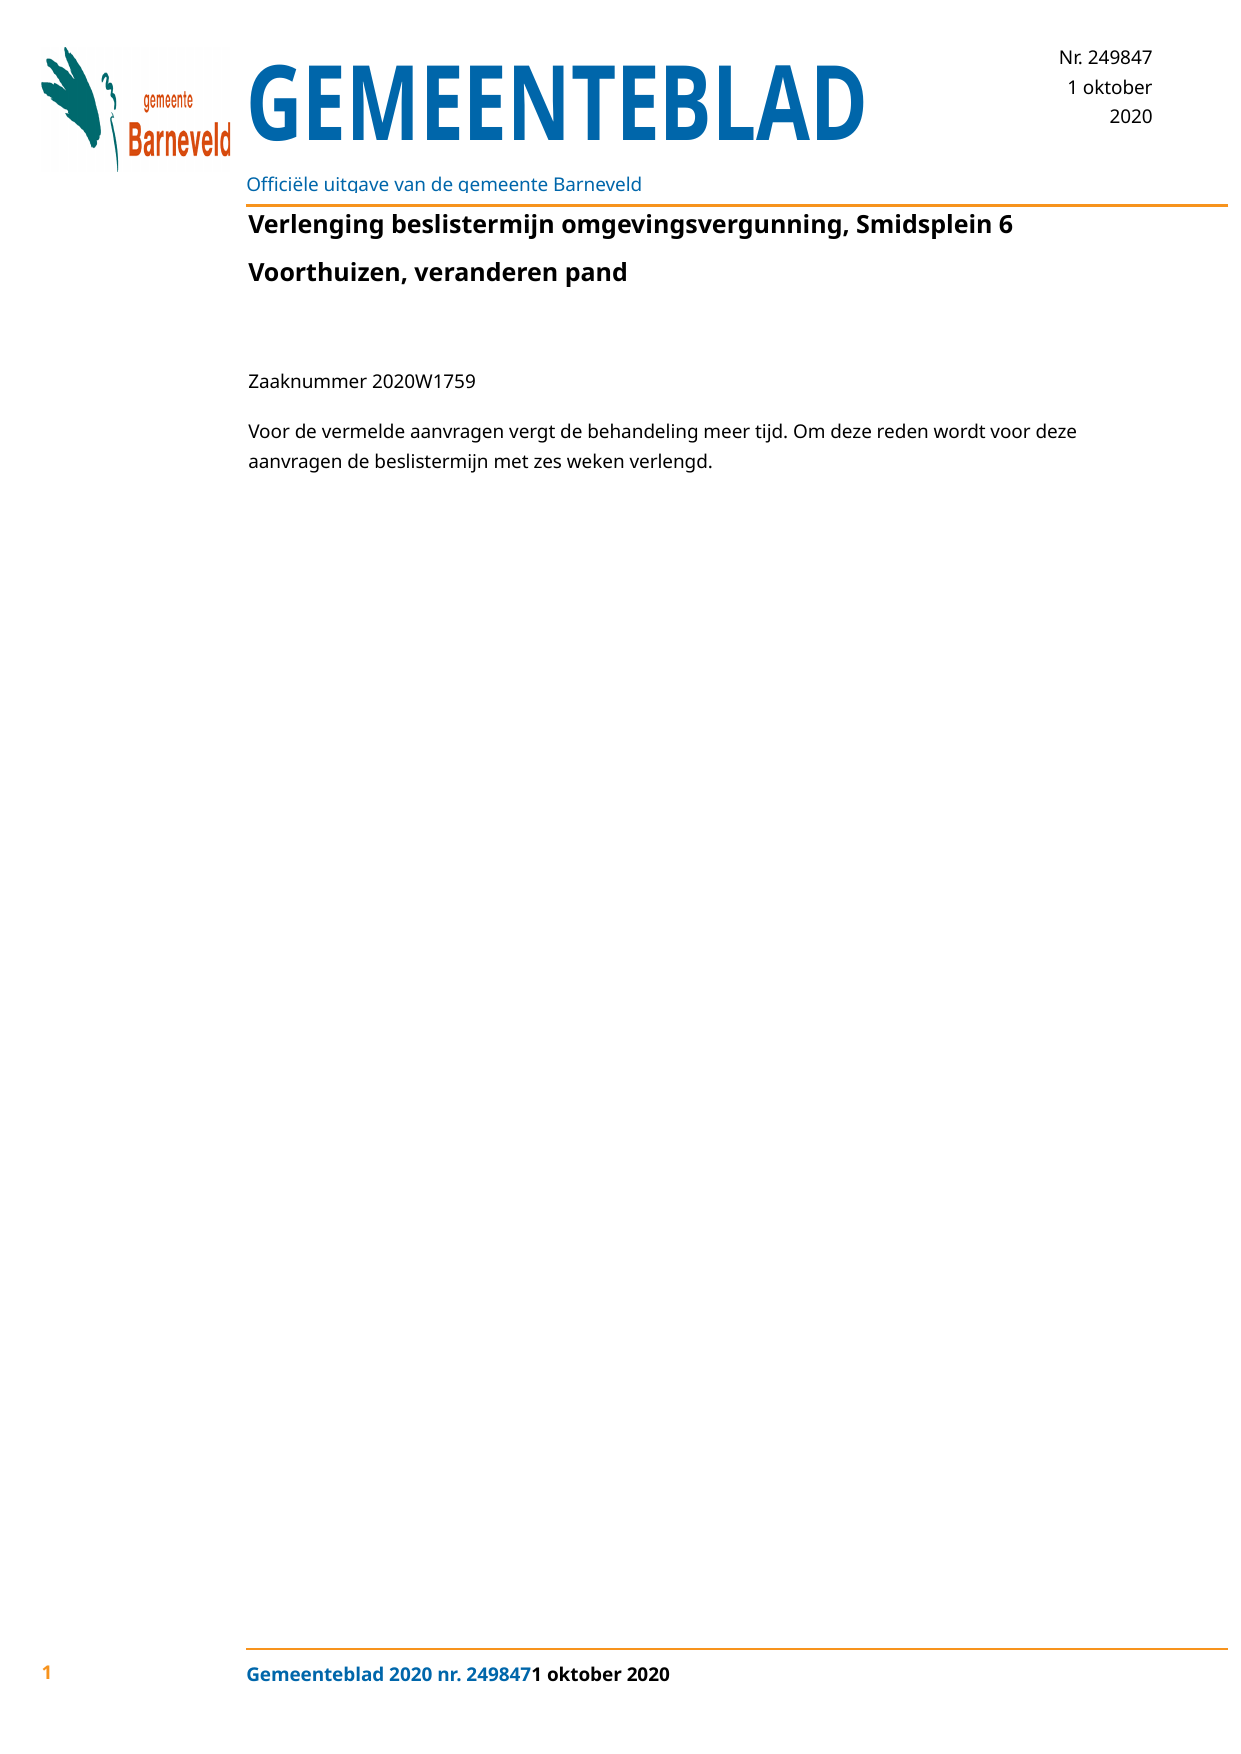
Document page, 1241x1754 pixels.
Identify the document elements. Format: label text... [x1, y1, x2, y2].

text Zaaknummer 2020W1759 [248, 368, 1152, 394]
text Voor de vermelde aanvragen vergt de behandeling meer tijd. Om deze reden wordt voor deze aanvragen de beslistermijn met zes weken verlengd. [248, 419, 1152, 474]
text Verlenging beslistermijn omgevingsvergunning, Smidsplein 6 Voorthuizen, veranderen pand [248, 207, 1152, 288]
picture [41, 47, 231, 172]
